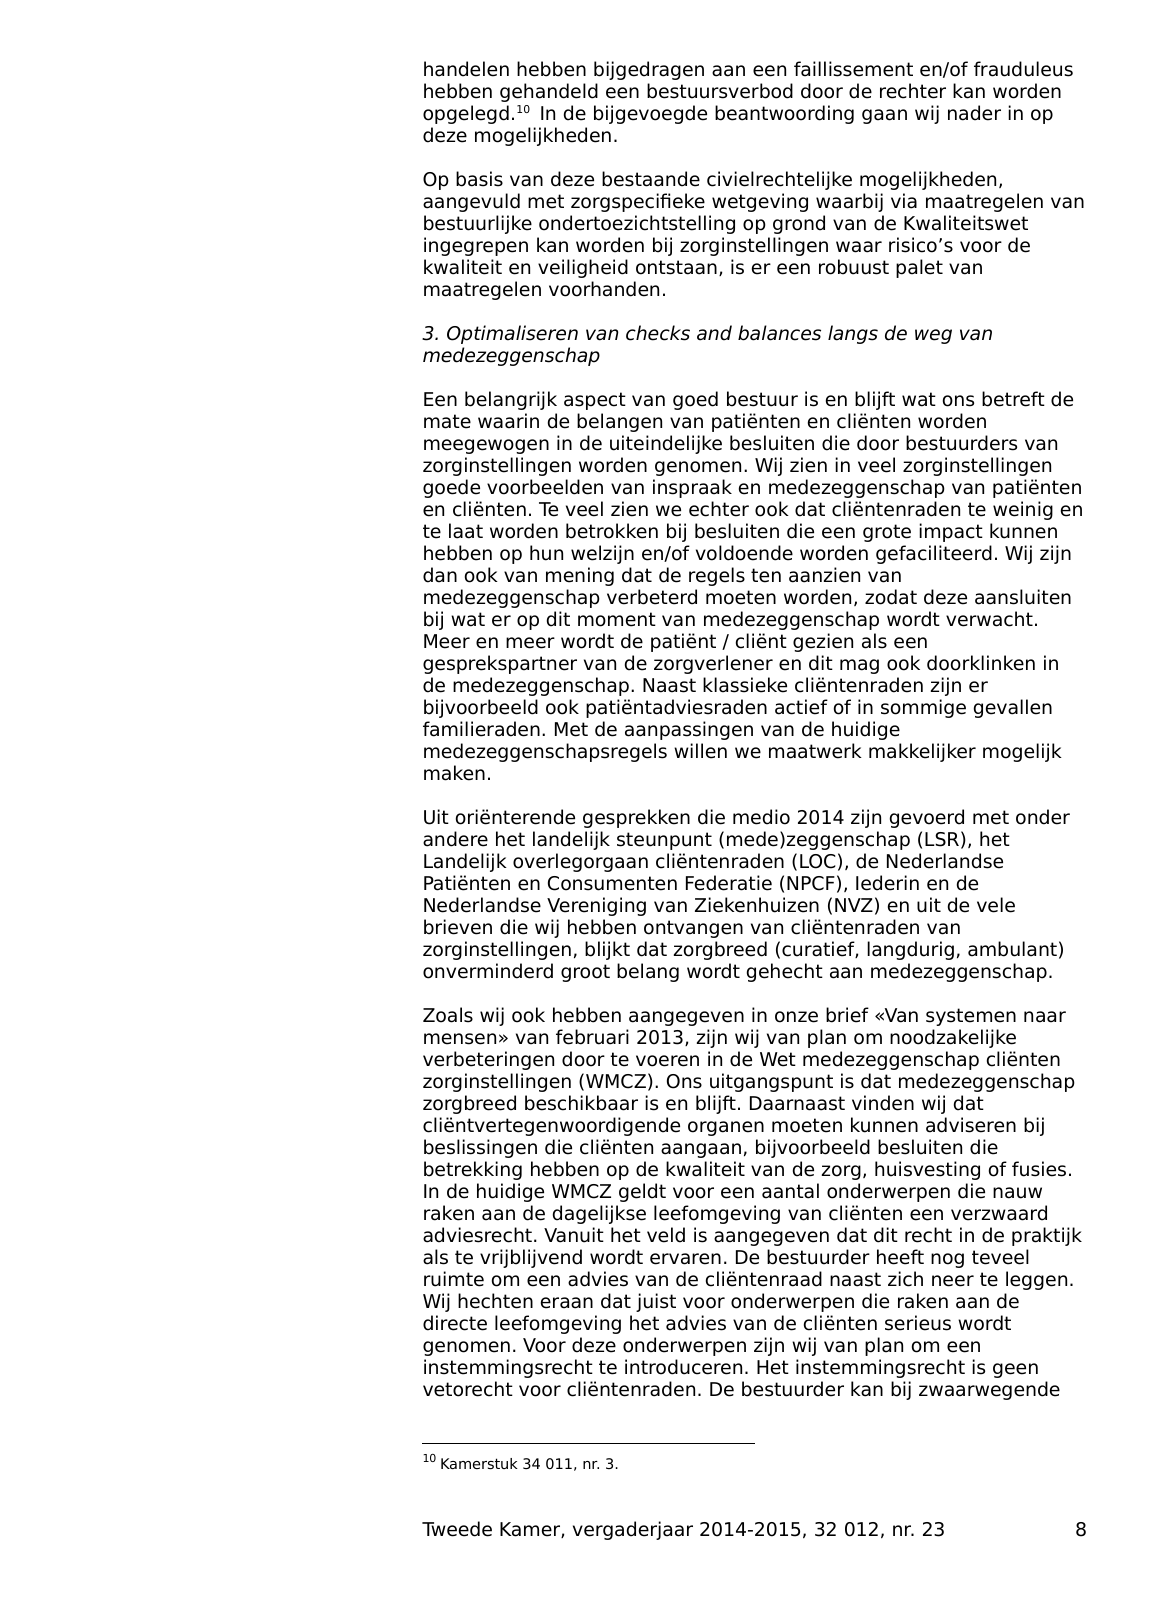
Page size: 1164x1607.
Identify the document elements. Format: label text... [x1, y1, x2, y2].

text Kamerstuk 34 011, nr. 3. [422, 1452, 1087, 1474]
text handelen hebben bijgedragen aan een faillissement en/of frauduleus hebben gehandeld een bestuursverbod door de rechter kan worden opgelegd. In de bijgevoegde beantwoording gaan wij nader in op deze mogelijkheden. [422, 59, 1087, 147]
text Een belangrijk aspect van goed bestuur is en blijft wat ons betreft de mate waarin de belangen van patiënten en cliënten worden meegewogen in de uiteindelijke besluiten die door bestuurders van zorginstellingen worden genomen. Wij zien in veel zorginstellingen goede voorbeelden van inspraak en medezeggenschap van patiënten en cliënten. Te veel zien we echter ook dat cliëntenraden te weinig en te laat worden betrokken bij besluiten die een grote impact kunnen hebben op hun welzijn en/of voldoende worden gefaciliteerd. Wij zijn dan ook van mening dat de regels ten aanzien van medezeggenschap verbeterd moeten worden, zodat deze aansluiten bij wat er op dit moment van medezeggenschap wordt verwacht. Meer en meer wordt de patiënt / cliënt gezien als een gesprekspartner van de zorgverlener en dit mag ook doorklinken in de medezeggenschap. Naast klassieke cliëntenraden zijn er bijvoorbeeld ook patiëntadviesraden actief of in sommige gevallen familieraden. Met de aanpassingen van de huidige medezeggenschapsregels willen we maatwerk makkelijker mogelijk maken. [422, 389, 1087, 785]
text Uit oriënterende gesprekken die medio 2014 zijn gevoerd met onder andere het landelijk steunpunt (mede)zeggenschap (LSR), het Landelijk overlegorgaan cliëntenraden (LOC), de Nederlandse Patiënten en Consumenten Federatie (NPCF), Iederin en de Nederlandse Vereniging van Ziekenhuizen (NVZ) en uit de vele brieven die wij hebben ontvangen van cliëntenraden van zorginstellingen, blijkt dat zorgbreed (curatief, langdurig, ambulant) onverminderd groot belang wordt gehecht aan medezeggenschap. [422, 807, 1087, 983]
subtitle 3. Optimaliseren van checks and balances langs de weg van medezeggenschap [422, 323, 1087, 367]
text Op basis van deze bestaande civielrechtelijke mogelijkheden, aangevuld met zorgspecifieke wetgeving waarbij via maatregelen van bestuurlijke ondertoezichtstelling op grond van de Kwaliteitswet ingegrepen kan worden bij zorginstellingen waar risico’s voor de kwaliteit en veiligheid ontstaan, is er een robuust palet van maatregelen voorhanden. [422, 169, 1087, 301]
text Zoals wij ook hebben aangegeven in onze brief «Van systemen naar mensen» van februari 2013, zijn wij van plan om noodzakelijke verbeteringen door te voeren in de Wet medezeggenschap cliënten zorginstellingen (WMCZ). Ons uitgangspunt is dat medezeggenschap zorgbreed beschikbaar is en blijft. Daarnaast vinden wij dat cliëntvertegenwoordigende organen moeten kunnen adviseren bij beslissingen die cliënten aangaan, bijvoorbeeld besluiten die betrekking hebben op de kwaliteit van de zorg, huisvesting of fusies. In de huidige WMCZ geldt voor een aantal onderwerpen die nauw raken aan de dagelijkse leefomgeving van cliënten een verzwaard adviesrecht. Vanuit het veld is aangegeven dat dit recht in de praktijk als te vrijblijvend wordt ervaren. De bestuurder heeft nog teveel ruimte om een advies van de cliëntenraad naast zich neer te leggen. Wij hechten eraan dat juist voor onderwerpen die raken aan de directe leefomgeving het advies van de cliënten serieus wordt genomen. Voor deze onderwerpen zijn wij van plan om een instemmingsrecht te introduceren. Het instemmingsrecht is geen vetorecht voor cliëntenraden. De bestuurder kan bij zwaarwegende [422, 1005, 1087, 1401]
